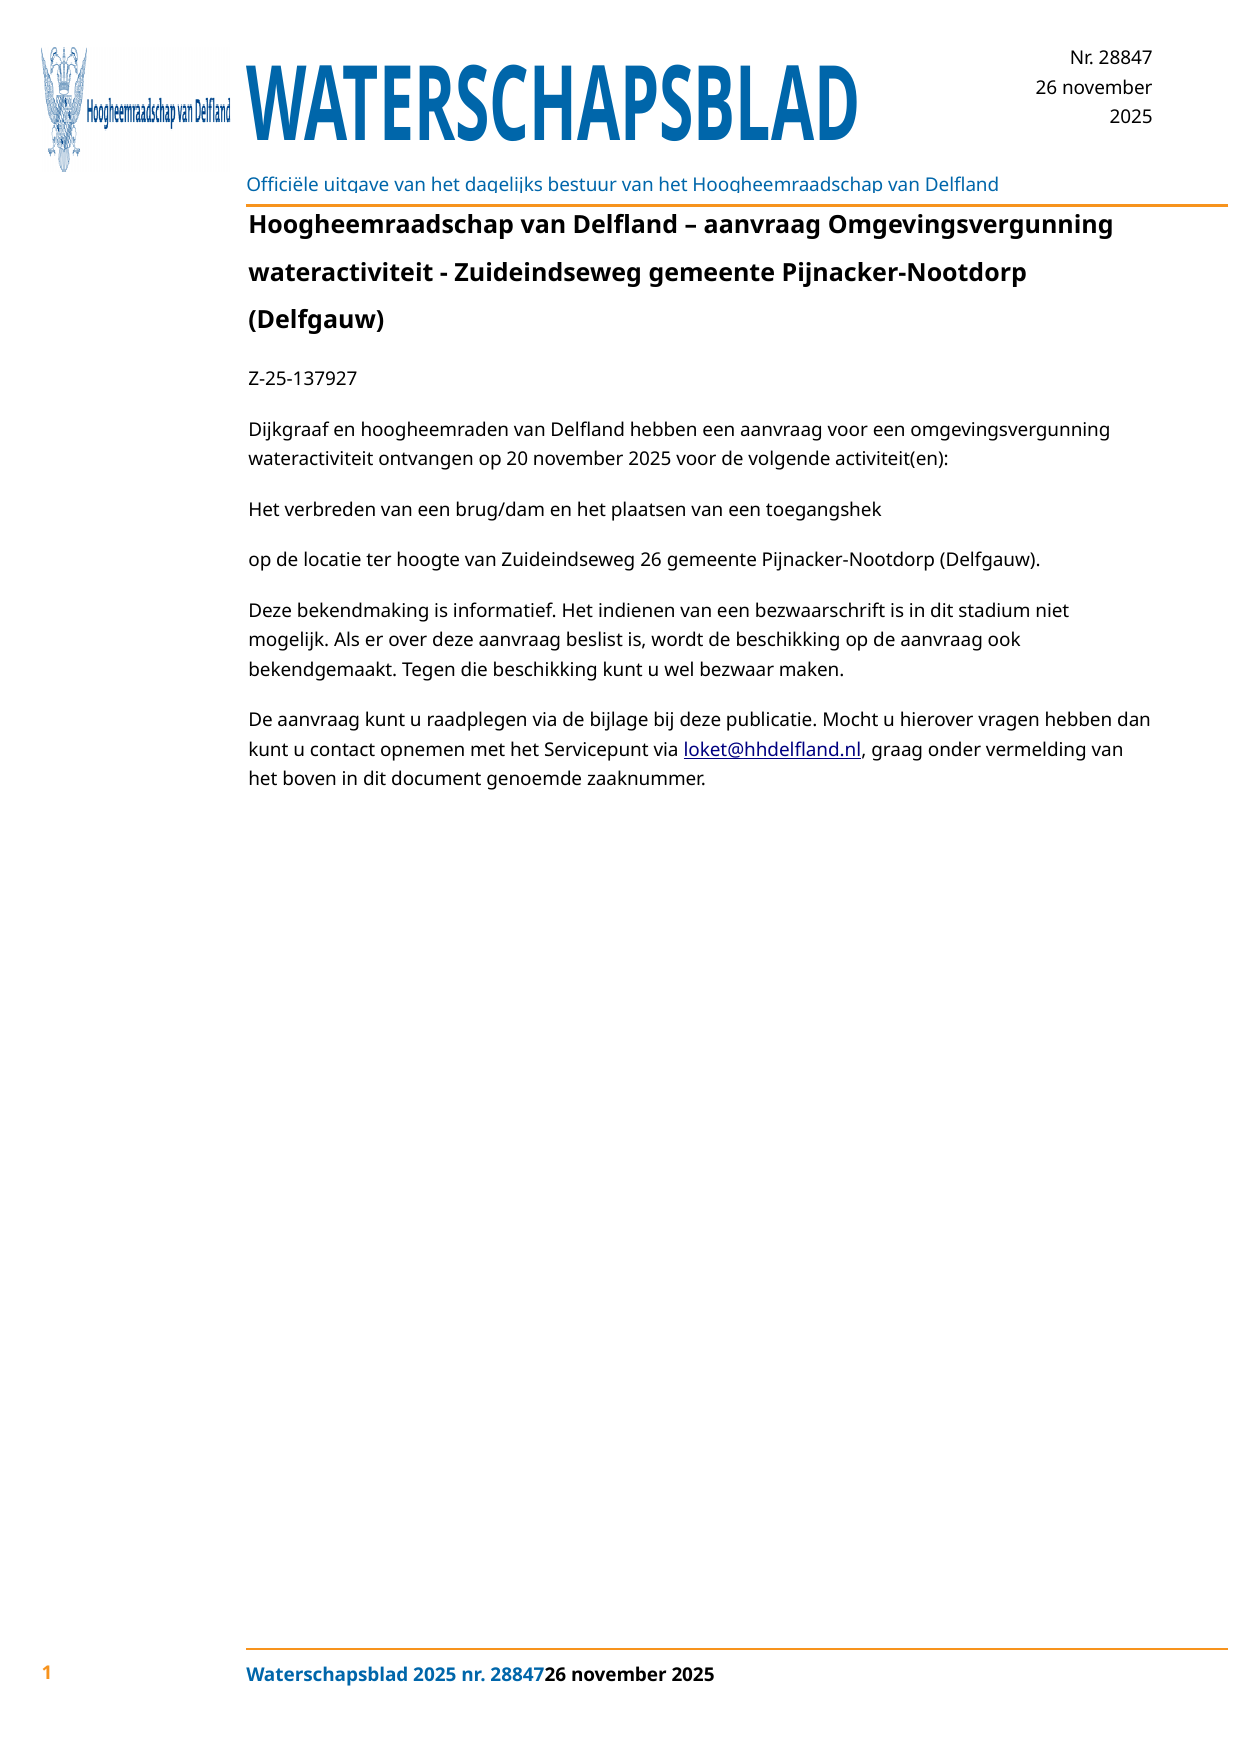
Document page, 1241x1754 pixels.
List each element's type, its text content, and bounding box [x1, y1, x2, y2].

text Het verbreden van een brug/dam en het plaatsen van een toegangshek [248, 496, 1152, 522]
text Deze bekendmaking is informatief. Het indienen van een bezwaarschrift is in dit stadium niet mogelijk. Als er over deze aanvraag beslist is, wordt de beschikking op de aanvraag ook bekendgemaakt. Tegen die beschikking kunt u wel bezwaar maken. [248, 597, 1152, 682]
text Z-25-137927 [248, 366, 1152, 391]
text op de locatie ter hoogte van Zuideindseweg 26 gemeente Pijnacker-Nootdorp (Delfgauw). [248, 546, 1152, 572]
text Dijkgraaf en hoogheemraden van Delfland hebben een aanvraag voor een omgevingsvergunning wateractiviteit ontvangen op 20 november 2025 voor de volgende activiteit(en): [248, 416, 1152, 471]
text De aanvraag kunt u raadplegen via de bijlage bij deze publicatie. Mocht u hierover vragen hebben dan kunt u contact opnemen met het Servicepunt via loket@hhdelfland.nl, graag onder vermelding van het boven in dit document genoemde zaaknummer. [248, 706, 1152, 791]
picture [41, 47, 231, 172]
text Hoogheemraadschap van Delfland – aanvraag Omgevingsvergunning wateractiviteit - Zuideindseweg gemeente Pijnacker-Nootdorp (Delfgauw) [248, 207, 1152, 336]
